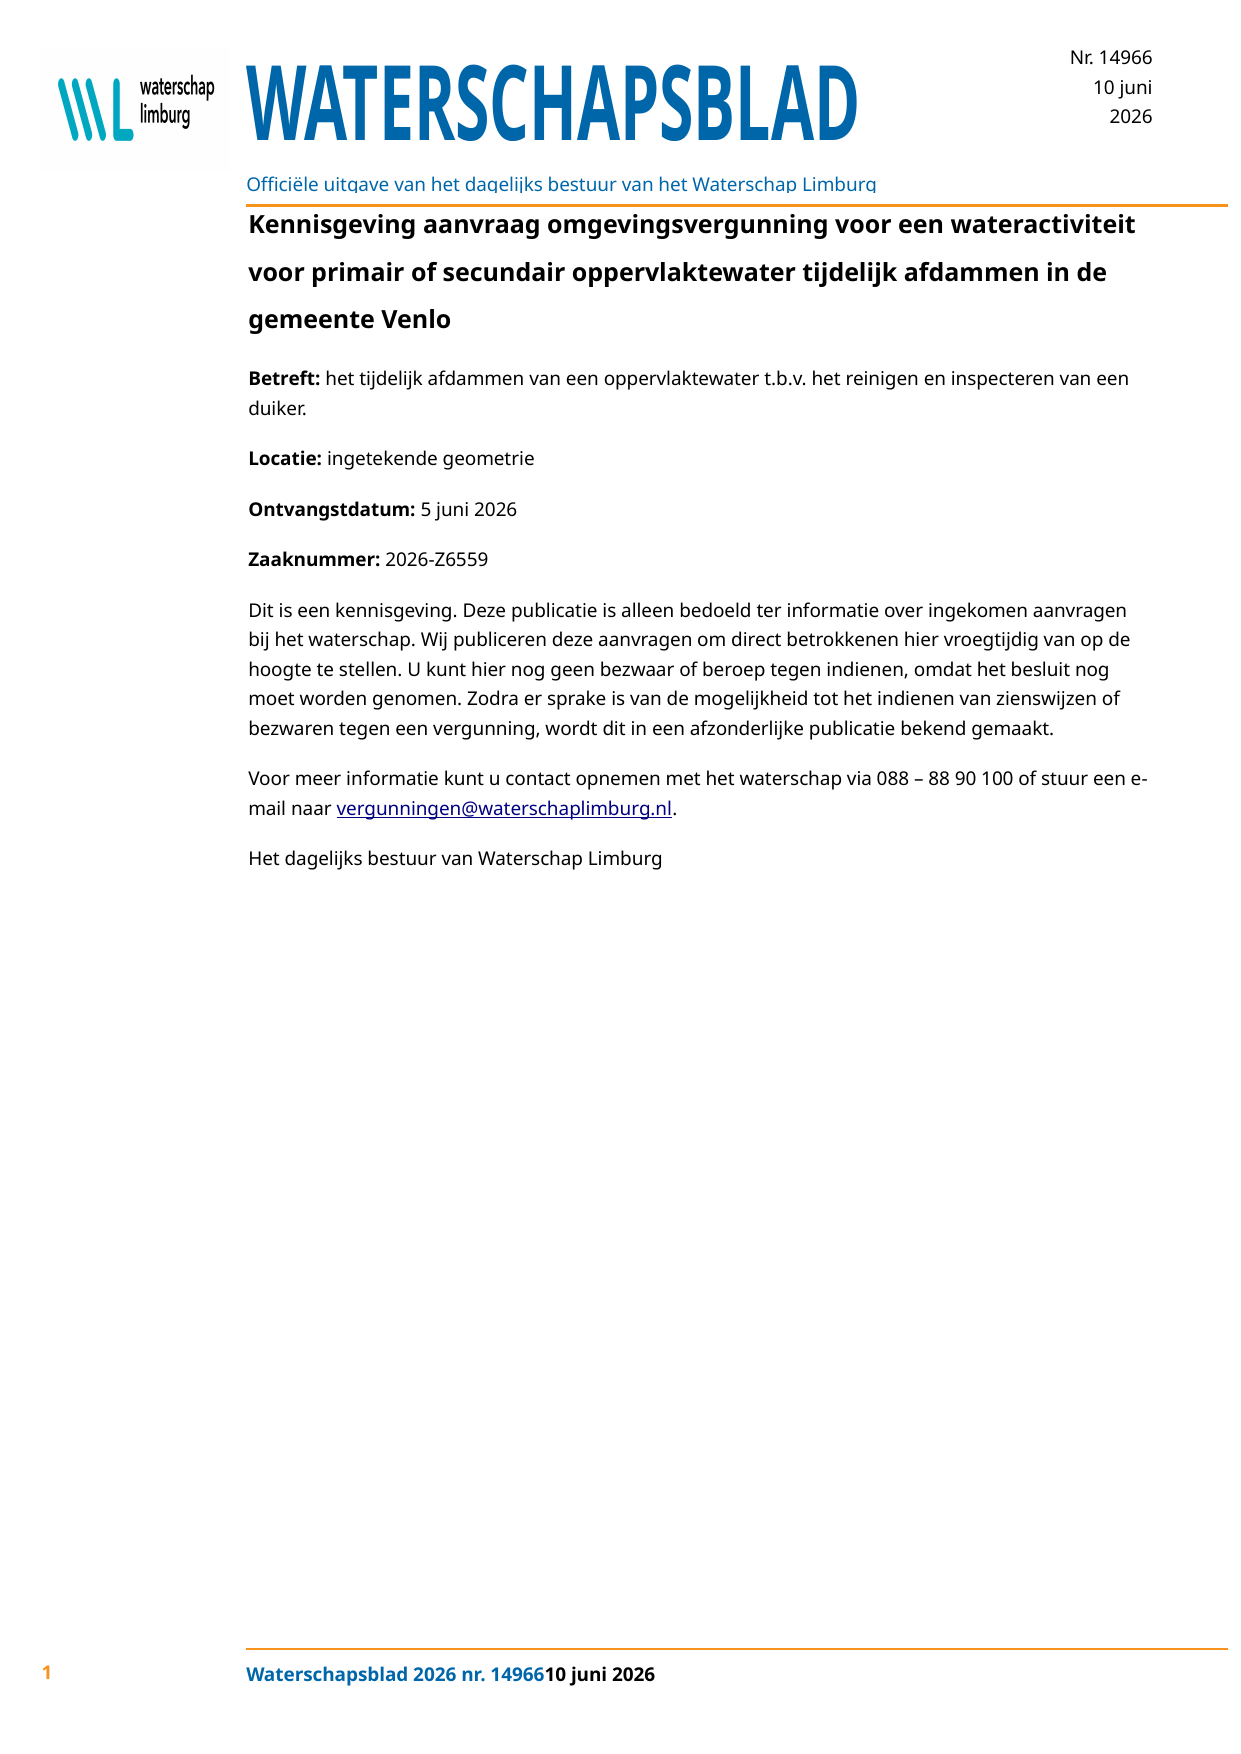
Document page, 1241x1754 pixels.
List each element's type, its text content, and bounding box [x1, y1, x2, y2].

text Voor meer informatie kunt u contact opnemen met het waterschap via 088 – 88 90 100 of stuur een e-mail naar vergunningen@waterschaplimburg.nl. [248, 766, 1152, 821]
text Betreft: het tijdelijk afdammen van een oppervlaktewater t.b.v. het reinigen en inspecteren van een duiker. [248, 366, 1152, 421]
text Ontvangstdatum: 5 juni 2026 [248, 496, 1152, 522]
text Locatie: ingetekende geometrie [248, 446, 1152, 471]
text Kennisgeving aanvraag omgevingsvergunning voor een wateractiviteit voor primair of secundair oppervlaktewater tijdelijk afdammen in de gemeente Venlo [248, 207, 1152, 336]
text Zaaknummer: 2026-Z6559 [248, 546, 1152, 572]
picture [41, 47, 231, 172]
text Het dagelijks bestuur van Waterschap Limburg [248, 846, 1152, 871]
text Dit is een kennisgeving. Deze publicatie is alleen bedoeld ter informatie over ingekomen aanvragen bij het waterschap. Wij publiceren deze aanvragen om direct betrokkenen hier vroegtijdig van op de hoogte te stellen. U kunt hier nog geen bezwaar of beroep tegen indienen, omdat het besluit nog moet worden genomen. Zodra er sprake is van de mogelijkheid tot het indienen van zienswijzen of bezwaren tegen een vergunning, wordt dit in een afzonderlijke publicatie bekend gemaakt. [248, 597, 1152, 741]
